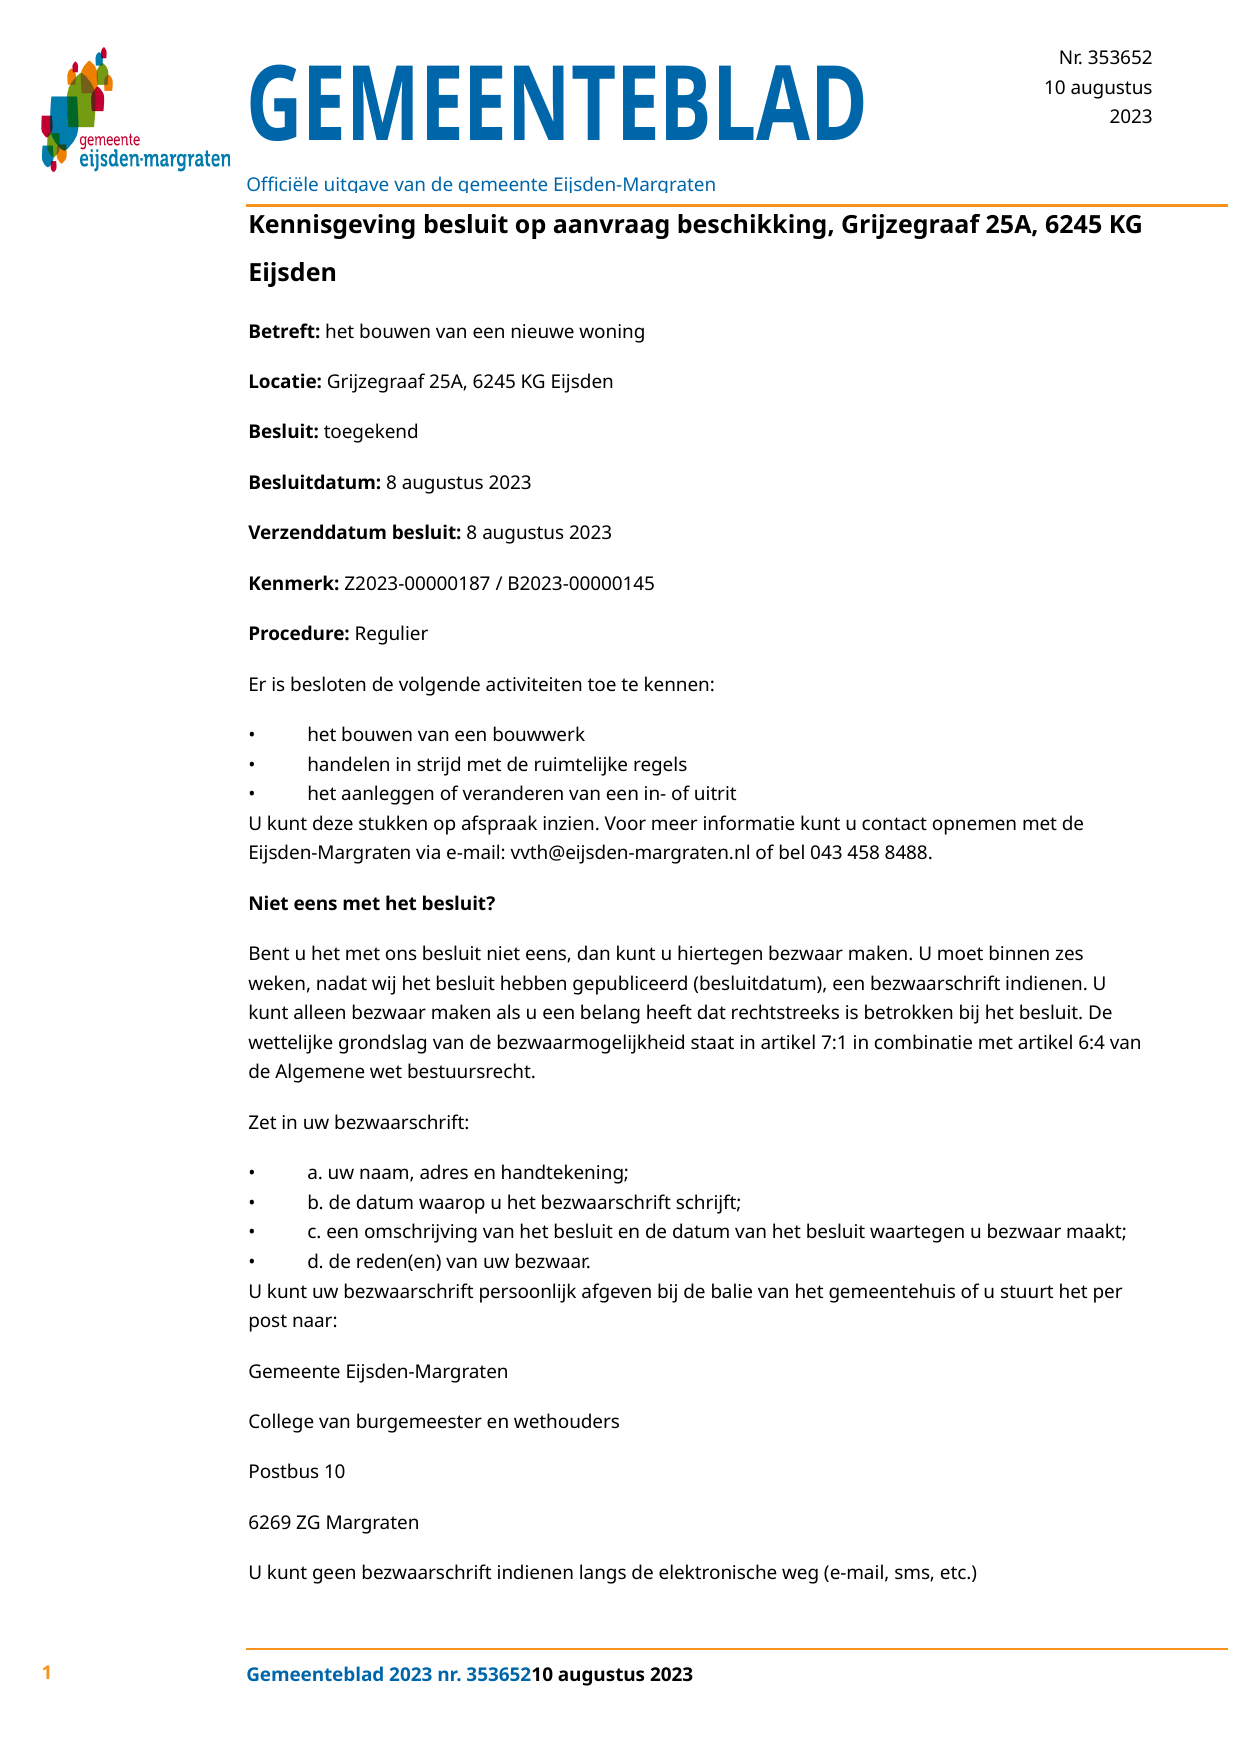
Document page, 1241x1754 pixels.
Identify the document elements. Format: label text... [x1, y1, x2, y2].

text Postbus 10 [248, 1459, 1152, 1484]
text Locatie: Grijzegraaf 25A, 6245 KG Eijsden [248, 368, 1152, 394]
text Gemeente Eijsden-Margraten [248, 1358, 1152, 1384]
list b. de datum waarop u het bezwaarschrift schrijft; [248, 1189, 1152, 1215]
text U kunt deze stukken op afspraak inzien. Voor meer informatie kunt u contact opnemen met de Eijsden-Margraten via e-mail: vvth@eijsden-margraten.nl of bel 043 458 8488. [248, 810, 1152, 865]
text Besluit: toegekend [248, 419, 1152, 444]
text Besluitdatum: 8 augustus 2023 [248, 469, 1152, 495]
text Kenmerk: Z2023-00000187 / B2023-00000145 [248, 570, 1152, 596]
text College van burgemeester en wethouders [248, 1408, 1152, 1434]
list het bouwen van een bouwwerk [248, 721, 1152, 747]
text 6269 ZG Margraten [248, 1509, 1152, 1535]
list het aanleggen of veranderen van een in- of uitrit [248, 780, 1152, 806]
text Er is besloten de volgende activiteiten toe te kennen: [248, 671, 1152, 697]
list c. een omschrijving van het besluit en de datum van het besluit waartegen u bezwaar maakt; [248, 1219, 1152, 1244]
text Betreft: het bouwen van een nieuwe woning [248, 318, 1152, 344]
text Verzenddatum besluit: 8 augustus 2023 [248, 519, 1152, 545]
list d. de reden(en) van uw bezwaar. [248, 1248, 1152, 1274]
text Niet eens met het besluit? [248, 890, 1152, 916]
text Zet in uw bezwaarschrift: [248, 1109, 1152, 1135]
text Kennisgeving besluit op aanvraag beschikking, Grijzegraaf 25A, 6245 KG Eijsden [248, 207, 1152, 288]
list handelen in strijd met de ruimtelijke regels [248, 751, 1152, 777]
list a. uw naam, adres en handtekening; [248, 1159, 1152, 1185]
picture [41, 47, 231, 172]
text Bent u het met ons besluit niet eens, dan kunt u hiertegen bezwaar maken. U moet binnen zes weken, nadat wij het besluit hebben gepubliceerd (besluitdatum), een bezwaarschrift indienen. U kunt alleen bezwaar maken als u een belang heeft dat rechtstreeks is betrokken bij het besluit. De wettelijke grondslag van de bezwaarmogelijkheid staat in artikel 7:1 in combinatie met artikel 6:4 van de Algemene wet bestuursrecht. [248, 940, 1152, 1084]
text U kunt uw bezwaarschrift persoonlijk afgeven bij de balie van het gemeentehuis of u stuurt het per post naar: [248, 1278, 1152, 1333]
text Procedure: Regulier [248, 620, 1152, 646]
text U kunt geen bezwaarschrift indienen langs de elektronische weg (e-mail, sms, etc.) [248, 1559, 1152, 1585]
